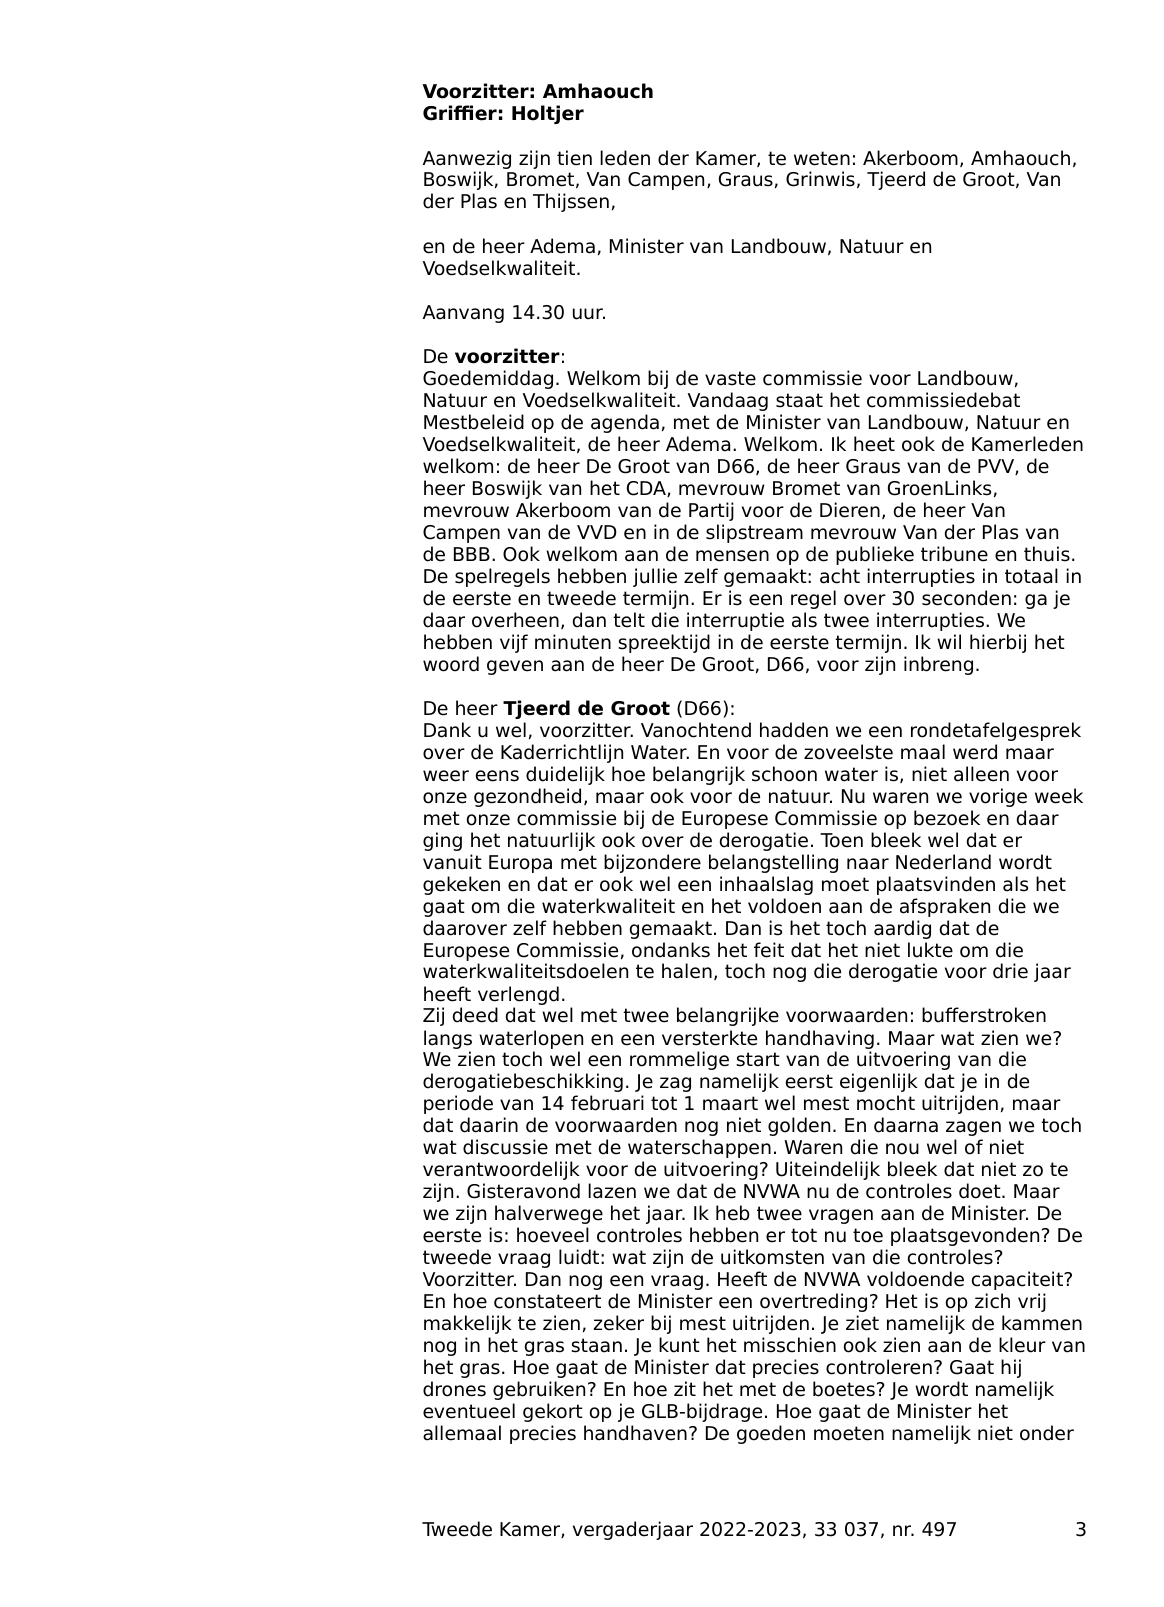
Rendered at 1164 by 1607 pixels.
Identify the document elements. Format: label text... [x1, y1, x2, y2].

text Voorzitter. Dan nog een vraag. Heeft de NVWA voldoende capaciteit? En hoe constateert de Minister een overtreding? Het is op zich vrij makkelijk te zien, zeker bij mest uitrijden. Je ziet namelijk de kammen nog in het gras staan. Je kunt het misschien ook zien aan de kleur van het gras. Hoe gaat de Minister dat precies controleren? Gaat hij drones gebruiken? En hoe zit het met de boetes? Je wordt namelijk eventueel gekort op je GLB-bijdrage. Hoe gaat de Minister het allemaal precies handhaven? De goeden moeten namelijk niet onder [422, 1269, 1087, 1445]
text Aanvang 14.30 uur. [422, 302, 1087, 324]
text Aanwezig zijn tien leden der Kamer, te weten: Akerboom, Amhaouch, Boswijk, Bromet, Van Campen, Graus, Grinwis, Tjeerd de Groot, Van der Plas en Thijssen, [422, 147, 1087, 213]
text Griffier: Holtjer [422, 103, 1087, 125]
text en de heer Adema, Minister van Landbouw, Natuur en Voedselkwaliteit. [422, 236, 1087, 279]
text Voorzitter: Amhaouch [422, 81, 1087, 103]
text Zij deed dat wel met twee belangrijke voorwaarden: bufferstroken langs waterlopen en een versterkte handhaving. Maar wat zien we? We zien toch wel een rommelige start van de uitvoering van die derogatiebeschikking. Je zag namelijk eerst eigenlijk dat je in de periode van 14 februari tot 1 maart wel mest mocht uitrijden, maar dat daarin de voorwaarden nog niet golden. En daarna zagen we toch wat discussie met de waterschappen. Waren die nou wel of niet verantwoordelijk voor de uitvoering? Uiteindelijk bleek dat niet zo te zijn. Gisteravond lazen we dat de NVWA nu de controles doet. Maar we zijn halverwege het jaar. Ik heb twee vragen aan de Minister. De eerste is: hoeveel controles hebben er tot nu toe plaatsgevonden? De tweede vraag luidt: wat zijn de uitkomsten van die controles? [422, 1005, 1087, 1269]
text De heer Tjeerd de Groot (D66): [422, 698, 1087, 720]
text De voorzitter: [422, 346, 1087, 368]
text Goedemiddag. Welkom bij de vaste commissie voor Landbouw, Natuur en Voedselkwaliteit. Vandaag staat het commissiedebat Mestbeleid op de agenda, met de Minister van Landbouw, Natuur en Voedselkwaliteit, de heer Adema. Welkom. Ik heet ook de Kamerleden welkom: de heer De Groot van D66, de heer Graus van de PVV, de heer Boswijk van het CDA, mevrouw Bromet van GroenLinks, mevrouw Akerboom van de Partij voor de Dieren, de heer Van Campen van de VVD en in de slipstream mevrouw Van der Plas van de BBB. Ook welkom aan de mensen op de publieke tribune en thuis. De spelregels hebben jullie zelf gemaakt: acht interrupties in totaal in de eerste en tweede termijn. Er is een regel over 30 seconden: ga je daar overheen, dan telt die interruptie als twee interrupties. We hebben vijf minuten spreektijd in de eerste termijn. Ik wil hierbij het woord geven aan de heer De Groot, D66, voor zijn inbreng. [422, 368, 1087, 676]
text Dank u wel, voorzitter. Vanochtend hadden we een rondetafelgesprek over de Kaderrichtlijn Water. En voor de zoveelste maal werd maar weer eens duidelijk hoe belangrijk schoon water is, niet alleen voor onze gezondheid, maar ook voor de natuur. Nu waren we vorige week met onze commissie bij de Europese Commissie op bezoek en daar ging het natuurlijk ook over de derogatie. Toen bleek wel dat er vanuit Europa met bijzondere belangstelling naar Nederland wordt gekeken en dat er ook wel een inhaalslag moet plaatsvinden als het gaat om die waterkwaliteit en het voldoen aan de afspraken die we daarover zelf hebben gemaakt. Dan is het toch aardig dat de Europese Commissie, ondanks het feit dat het niet lukte om die waterkwaliteitsdoelen te halen, toch nog die derogatie voor drie jaar heeft verlengd. [422, 720, 1087, 1005]
